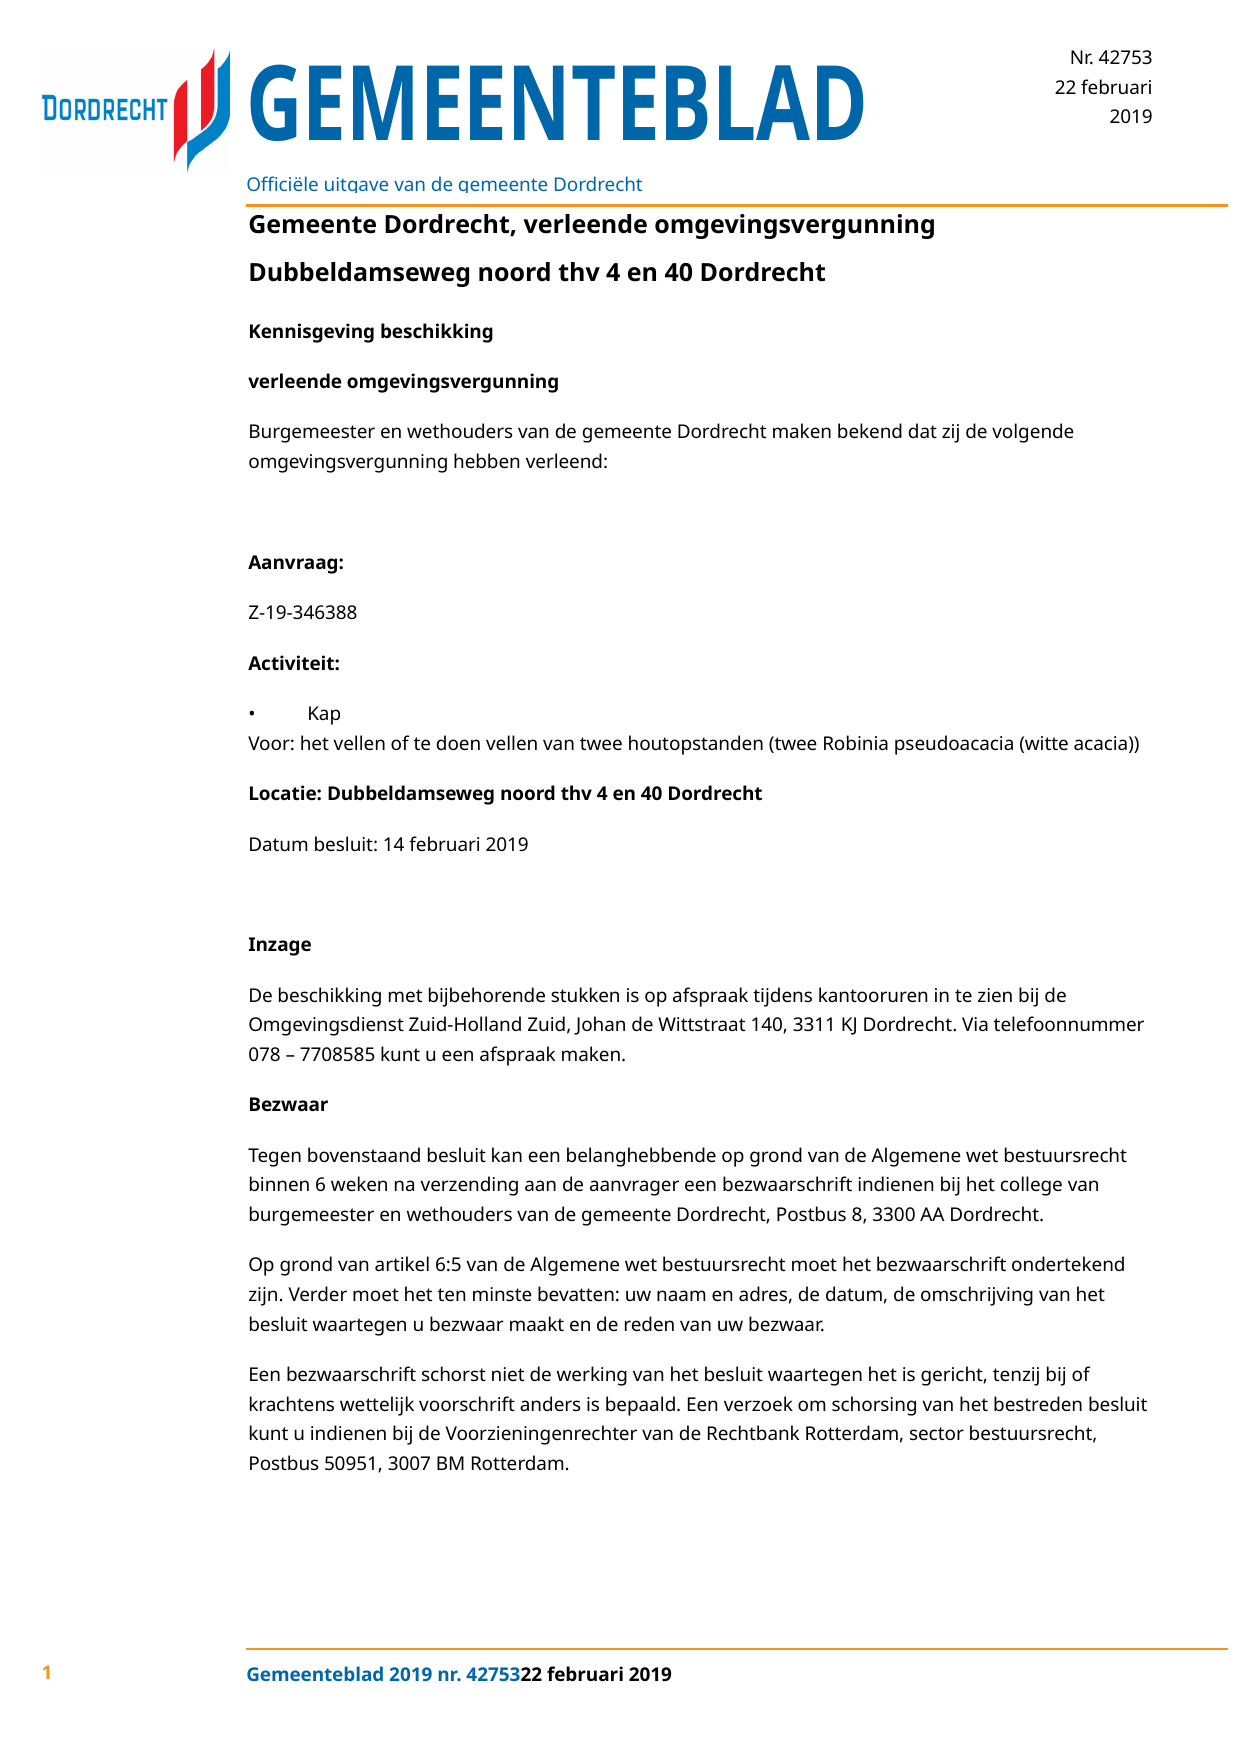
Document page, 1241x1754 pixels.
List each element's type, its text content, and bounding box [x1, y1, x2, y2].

picture [41, 47, 231, 172]
text Bezwaar [248, 1092, 1152, 1117]
text Op grond van artikel 6:5 van de Algemene wet bestuursrecht moet het bezwaarschrift ondertekend zijn. Verder moet het ten minste bevatten: uw naam en adres, de datum, de omschrijving van het besluit waartegen u bezwaar maakt en de reden van uw bezwaar. [248, 1252, 1152, 1337]
text Aanvraag: [248, 549, 1152, 575]
text Gemeente Dordrecht, verleende omgevingsvergunning Dubbeldamseweg noord thv 4 en 40 Dordrecht [248, 207, 1152, 288]
text Locatie: Dubbeldamseweg noord thv 4 en 40 Dordrecht [248, 780, 1152, 806]
text Tegen bovenstaand besluit kan een belanghebbende op grond van de Algemene wet bestuursrecht binnen 6 weken na verzending aan de aanvrager een bezwaarschrift indienen bij het college van burgemeester en wethouders van de gemeente Dordrecht, Postbus 8, 3300 AA Dordrecht. [248, 1142, 1152, 1227]
text Datum besluit: 14 februari 2019 [248, 831, 1152, 857]
text Voor: het vellen of te doen vellen van twee houtopstanden (twee Robinia pseudoacacia (witte acacia)) [248, 730, 1152, 756]
text Kennisgeving beschikking [248, 318, 1152, 344]
list Kap [248, 700, 1152, 726]
text verleende omgevingsvergunning [248, 368, 1152, 394]
text Activiteit: [248, 650, 1152, 676]
text De beschikking met bijbehorende stukken is op afspraak tijdens kantooruren in te zien bij de Omgevingsdienst Zuid-Holland Zuid, Johan de Wittstraat 140, 3311 KJ Dordrecht. Via telefoonnummer 078 – 7708585 kunt u een afspraak maken. [248, 982, 1152, 1067]
text Inzage [248, 932, 1152, 957]
text Z-19-346388 [248, 599, 1152, 625]
text Een bezwaarschrift schorst niet de werking van het besluit waartegen het is gericht, tenzij bij of krachtens wettelijk voorschrift anders is bepaald. Een verzoek om schorsing van het bestreden besluit kunt u indienen bij de Voorzieningenrechter van de Rechtbank Rotterdam, sector bestuursrecht, Postbus 50951, 3007 BM Rotterdam. [248, 1361, 1152, 1476]
text Burgemeester en wethouders van de gemeente Dordrecht maken bekend dat zij de volgende omgevingsvergunning hebben verleend: [248, 419, 1152, 474]
